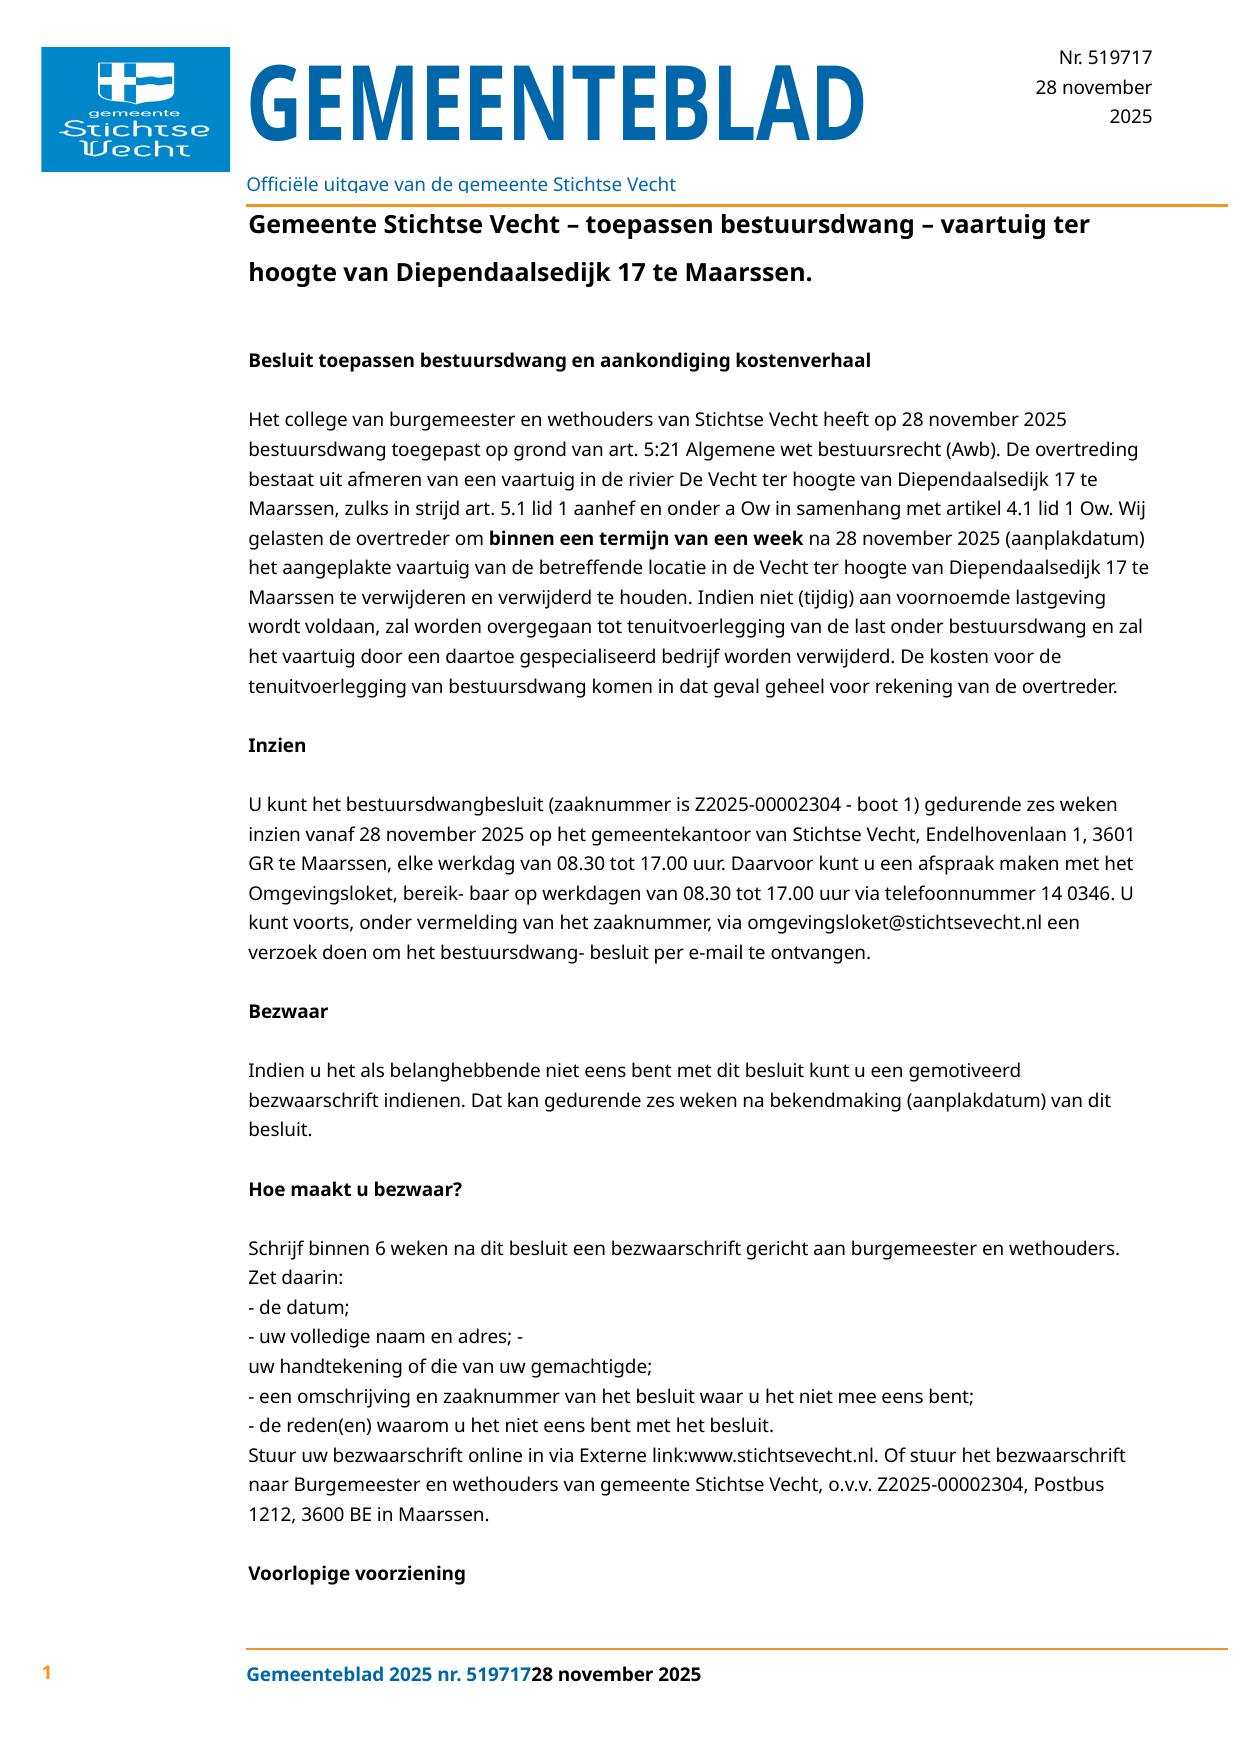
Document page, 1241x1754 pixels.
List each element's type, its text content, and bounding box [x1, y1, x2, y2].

text - de reden(en) waarom u het niet eens bent met het besluit. [248, 1412, 1152, 1438]
text - de datum; [248, 1294, 1152, 1320]
picture [137, 63, 174, 103]
text Stuur uw bezwaarschrift online in via Externe link:www.stichtsevecht.nl. Of stuur het bezwaarschrift naar Burgemeester en wethouders van gemeente Stichtse Vecht, o.v.v. Z2025-00002304, Postbus 1212, 3600 BE in Maarssen. [248, 1442, 1152, 1527]
text Gemeente Stichtse Vecht – toepassen bestuursdwang – vaartuig ter hoogte van Diependaalsedijk 17 te Maarssen. [248, 207, 1152, 288]
text Hoe maakt u bezwaar? [248, 1176, 1152, 1202]
text - uw volledige naam en adres; - [248, 1324, 1152, 1349]
text Bezwaar [248, 998, 1152, 1024]
text Het college van burgemeester en wethouders van Stichtse Vecht heeft op 28 november 2025 bestuursdwang toegepast op grond van art. 5:21 Algemene wet bestuursrecht (Awb). De overtreding bestaat uit afmeren van een vaartuig in de rivier De Vecht ter hoogte van Diependaalsedijk 17 te Maarssen, zulks in strijd art. 5.1 lid 1 aanhef en onder a Ow in samenhang met artikel 4.1 lid 1 Ow. Wij gelasten de overtreder om binnen een termijn van een week na 28 november 2025 (aanplakdatum) het aangeplakte vaartuig van de betreffende locatie in de Vecht ter hoogte van Diependaalsedijk 17 te Maarssen te verwijderen en verwijderd te houden. Indien niet (tijdig) aan voornoemde lastgeving wordt voldaan, zal worden overgegaan tot tenuitvoerlegging van de last onder bestuursdwang en zal het vaartuig door een daartoe gespecialiseerd bedrijf worden verwijderd. De kosten voor de tenuitvoerlegging van bestuursdwang komen in dat geval geheel voor rekening van de overtreder. [248, 407, 1152, 699]
text U kunt het bestuursdwangbesluit (zaaknummer is Z2025-00002304 - boot 1) gedurende zes weken inzien vanaf 28 november 2025 op het gemeentekantoor van Stichtse Vecht, Endelhovenlaan 1, 3601 GR te Maarssen, elke werkdag van 08.30 tot 17.00 uur. Daarvoor kunt u een afspraak maken met het Omgevingsloket, bereik- baar op werkdagen van 08.30 tot 17.00 uur via telefoonnummer 14 0346. U kunt voorts, onder vermelding van het zaaknummer, via omgevingsloket@stichtsevecht.nl een verzoek doen om het bestuursdwang- besluit per e-mail te ontvangen. [248, 791, 1152, 965]
text Inzien [248, 732, 1152, 758]
picture [99, 63, 135, 101]
text Voorlopige voorziening [248, 1560, 1152, 1586]
text Schrijf binnen 6 weken na dit besluit een bezwaarschrift gericht aan burgemeester en wethouders. Zet daarin: [248, 1235, 1152, 1290]
text - een omschrijving en zaaknummer van het besluit waar u het niet mee eens bent; [248, 1383, 1152, 1409]
text Besluit toepassen bestuursdwang en aankondiging kostenverhaal [248, 347, 1152, 373]
text Indien u het als belanghebbende niet eens bent met dit besluit kunt u een gemotiveerd bezwaarschrift indienen. Dat kan gedurende zes weken na bekendmaking (aanplakdatum) van dit besluit. [248, 1057, 1152, 1142]
text uw handtekening of die van uw gemachtigde; [248, 1353, 1152, 1379]
